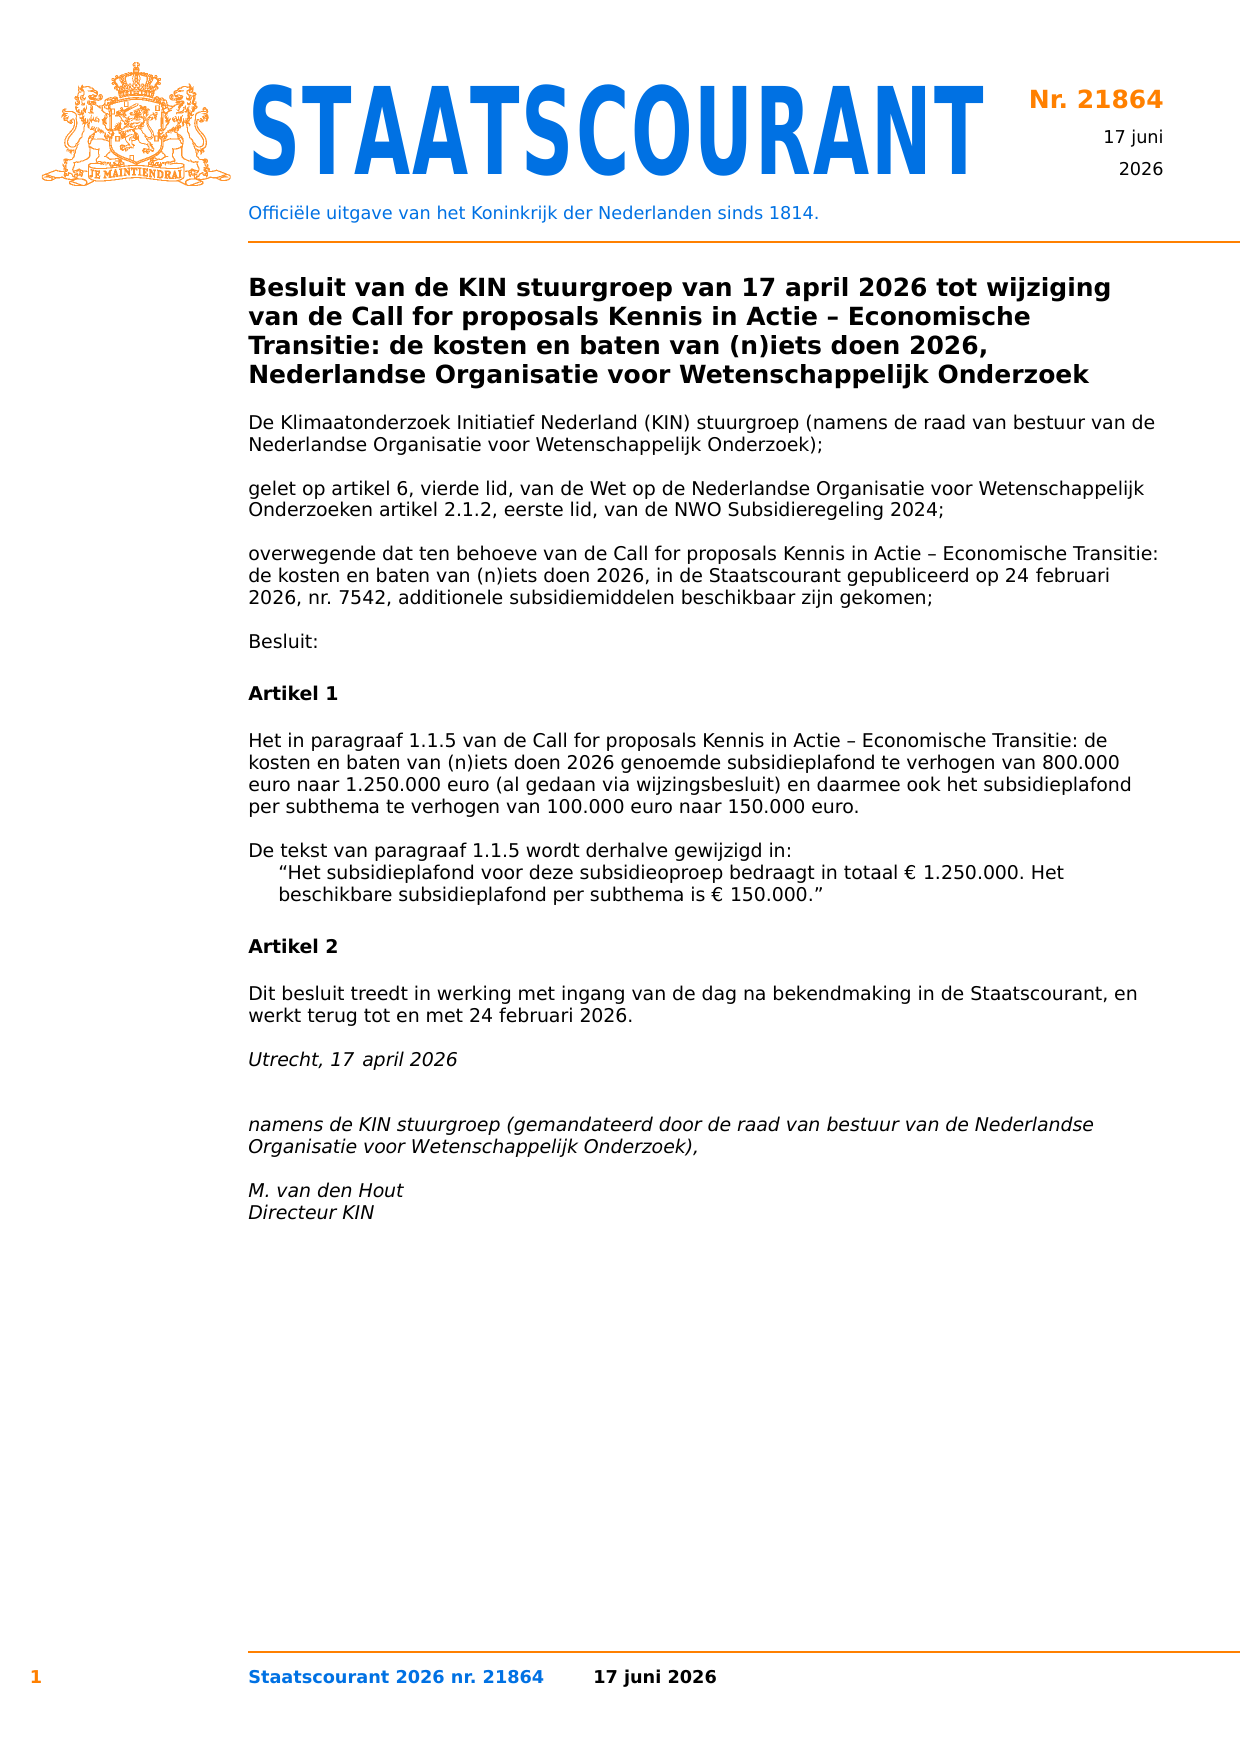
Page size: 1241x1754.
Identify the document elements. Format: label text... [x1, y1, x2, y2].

text Besluit: [248, 631, 1163, 653]
text Utrecht, 17 april 2026 [248, 1048, 1163, 1071]
text De tekst van paragraaf 1.1.5 wordt derhalve gewijzigd in: [248, 840, 1163, 862]
picture [41, 62, 231, 186]
text namens de KIN stuurgroep (gemandateerd door de raad van bestuur van de Nederlandse Organisatie voor Wetenschappelijk Onderzoek), M. van den Hout Directeur KIN [248, 1092, 1163, 1224]
text overwegende dat ten behoeve van de Call for proposals Kennis in Actie – Economische Transitie: de kosten en baten van (n)iets doen 2026, in de Staatscourant gepubliceerd op 24 februari 2026, nr. 7542, additionele subsidiemiddelen beschikbaar zijn gekomen; [248, 543, 1163, 609]
table_cell Officiële uitgave van het Koninkrijk der Nederlanden sinds 1814. [248, 203, 1240, 241]
subtitle Besluit van de KIN stuurgroep van 17 april 2026 tot wijziging van de Call for proposals Kennis in Actie – Economische Transitie: de kosten en baten van (n)iets doen 2026, Nederlandse Organisatie voor Wetenschappelijk Onderzoek [248, 273, 1163, 390]
table_header [25, 62, 248, 241]
text De Klimaatonderzoek Initiatief Nederland (KIN) stuurgroep (namens de raad van bestuur van de Nederlandse Organisatie voor Wetenschappelijk Onderzoek); [248, 412, 1163, 456]
table_header Nr. 21864 [998, 62, 1240, 121]
table_header STAATSCOURANT [248, 62, 998, 203]
subtitle Artikel 1 [248, 683, 1163, 705]
text “Het subsidieplafond voor deze subsidieoproep bedraagt in totaal € 1.250.000. Het beschikbare subsidieplafond per subthema is € 150.000.” [278, 862, 1163, 906]
text Dit besluit treedt in werking met ingang van de dag na bekendmaking in de Staatscourant, en werkt terug tot en met 24 februari 2026. [248, 983, 1163, 1027]
text gelet op artikel 6, vierde lid, van de Wet op de Nederlandse Organisatie voor Wetenschappelijk Onderzoeken artikel 2.1.2, eerste lid, van de NWO Subsidieregeling 2024; [248, 477, 1163, 521]
table_cell 17 juni [998, 121, 1240, 153]
subtitle Artikel 2 [248, 936, 1163, 958]
text Het in paragraaf 1.1.5 van de Call for proposals Kennis in Actie – Economische Transitie: de kosten en baten van (n)iets doen 2026 genoemde subsidieplafond te verhogen van 800.000 euro naar 1.250.000 euro (al gedaan via wijzingsbesluit) en daarmee ook het subsidieplafond per subthema te verhogen van 100.000 euro naar 150.000 euro. [248, 730, 1163, 818]
table_cell 2026 [998, 153, 1240, 203]
